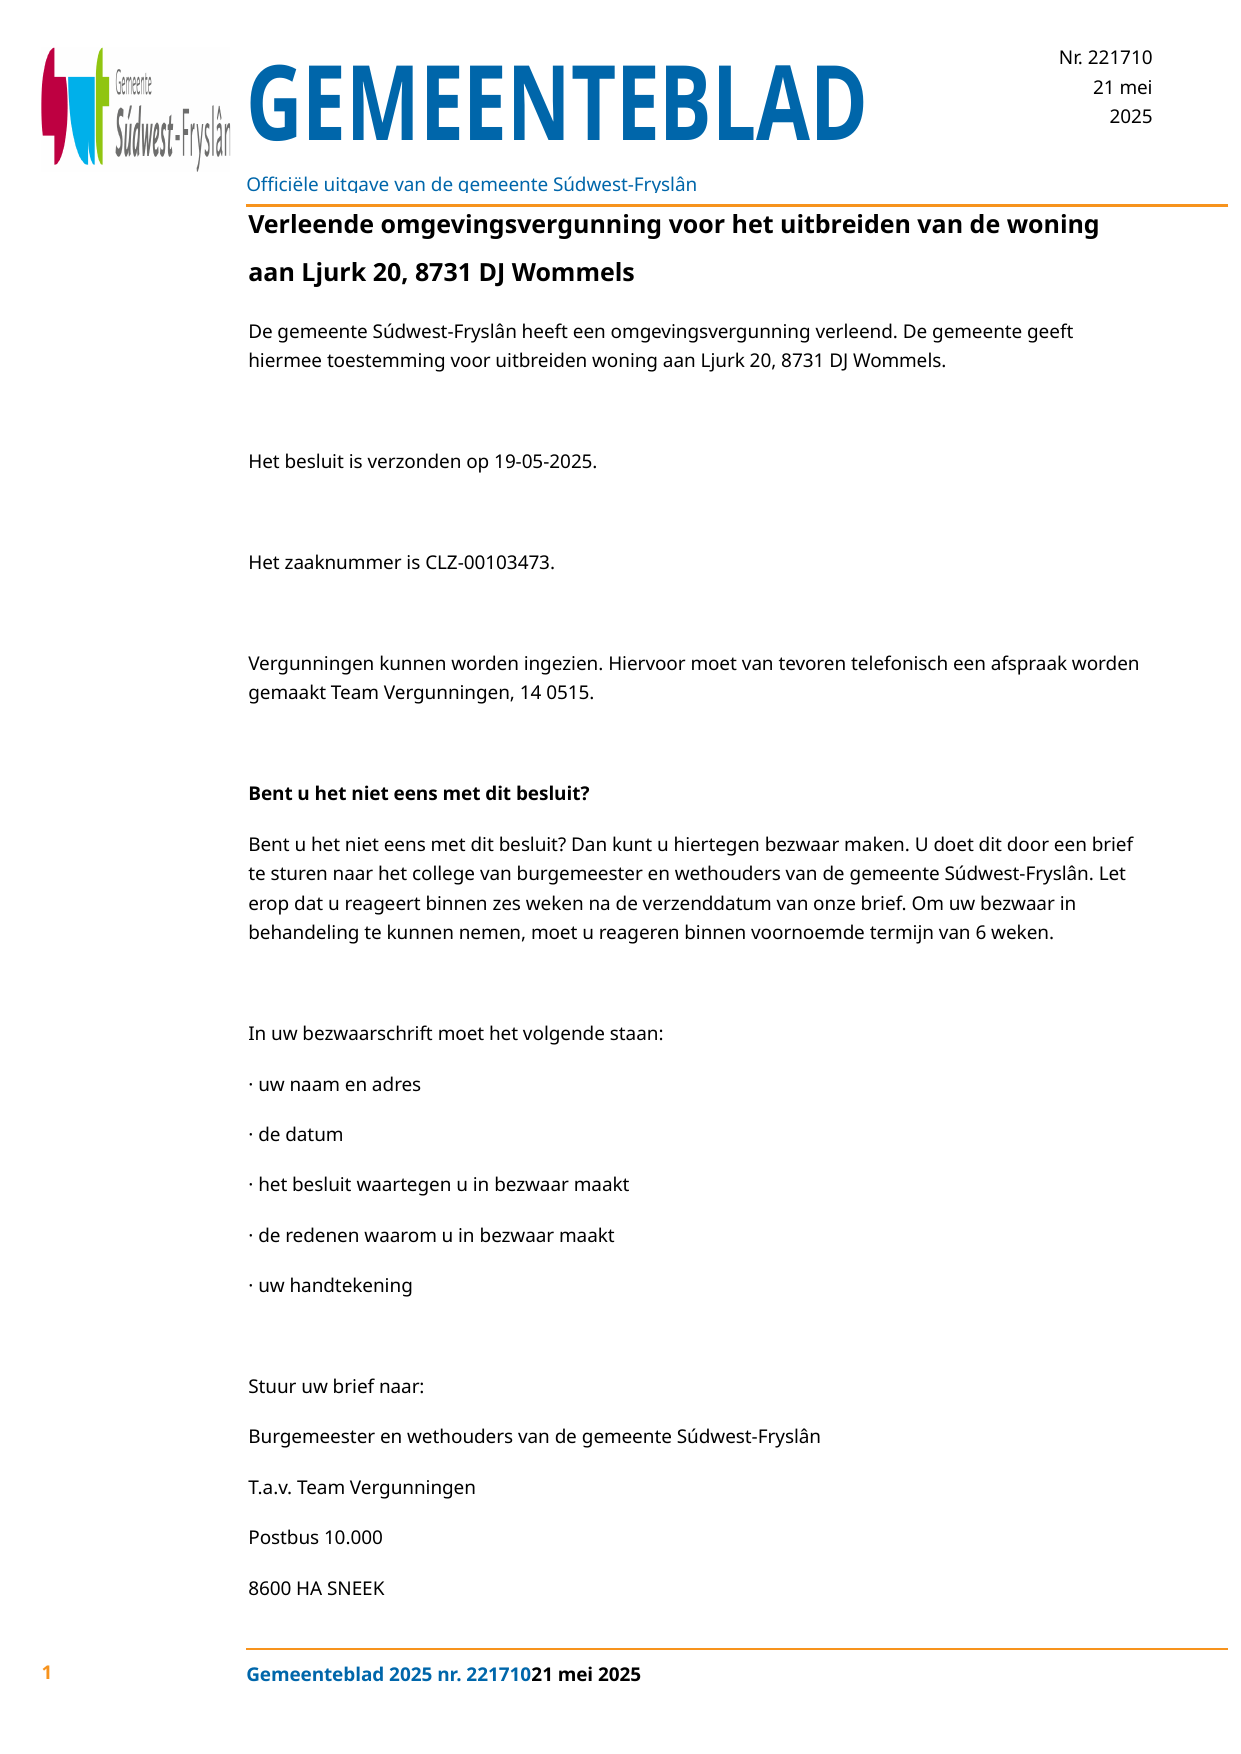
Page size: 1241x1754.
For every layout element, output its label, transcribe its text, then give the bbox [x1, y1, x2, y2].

text Bent u het niet eens met dit besluit? [248, 780, 1152, 806]
text Het zaaknummer is CLZ-00103473. [248, 549, 1152, 575]
text De gemeente Súdwest-Fryslân heeft een omgevingsvergunning verleend. De gemeente geeft hiermee toestemming voor uitbreiden woning aan Ljurk 20, 8731 DJ Wommels. [248, 318, 1152, 373]
text 8600 HA SNEEK [248, 1575, 1152, 1601]
text · uw naam en adres [248, 1071, 1152, 1097]
text Het besluit is verzonden op 19-05-2025. [248, 448, 1152, 474]
text · het besluit waartegen u in bezwaar maakt [248, 1172, 1152, 1197]
text In uw bezwaarschrift moet het volgende staan: [248, 1020, 1152, 1046]
text · de redenen waarom u in bezwaar maakt [248, 1222, 1152, 1248]
text Vergunningen kunnen worden ingezien. Hiervoor moet van tevoren telefonisch een afspraak worden gemaakt Team Vergunningen, 14 0515. [248, 650, 1152, 705]
text Burgemeester en wethouders van de gemeente Súdwest-Fryslân [248, 1424, 1152, 1449]
text Verleende omgevingsvergunning voor het uitbreiden van de woning aan Ljurk 20, 8731 DJ Wommels [248, 207, 1152, 288]
text · de datum [248, 1121, 1152, 1147]
text Stuur uw brief naar: [248, 1373, 1152, 1399]
text Postbus 10.000 [248, 1524, 1152, 1550]
picture [41, 47, 231, 172]
text Bent u het niet eens met dit besluit? Dan kunt u hiertegen bezwaar maken. U doet dit door een brief te sturen naar het college van burgemeester en wethouders van de gemeente Súdwest-Fryslân. Let erop dat u reageert binnen zes weken na de verzenddatum van onze brief. Om uw bezwaar in behandeling te kunnen nemen, moet u reageren binnen voornoemde termijn van 6 weken. [248, 831, 1152, 945]
text T.a.v. Team Vergunningen [248, 1474, 1152, 1500]
text · uw handtekening [248, 1272, 1152, 1298]
